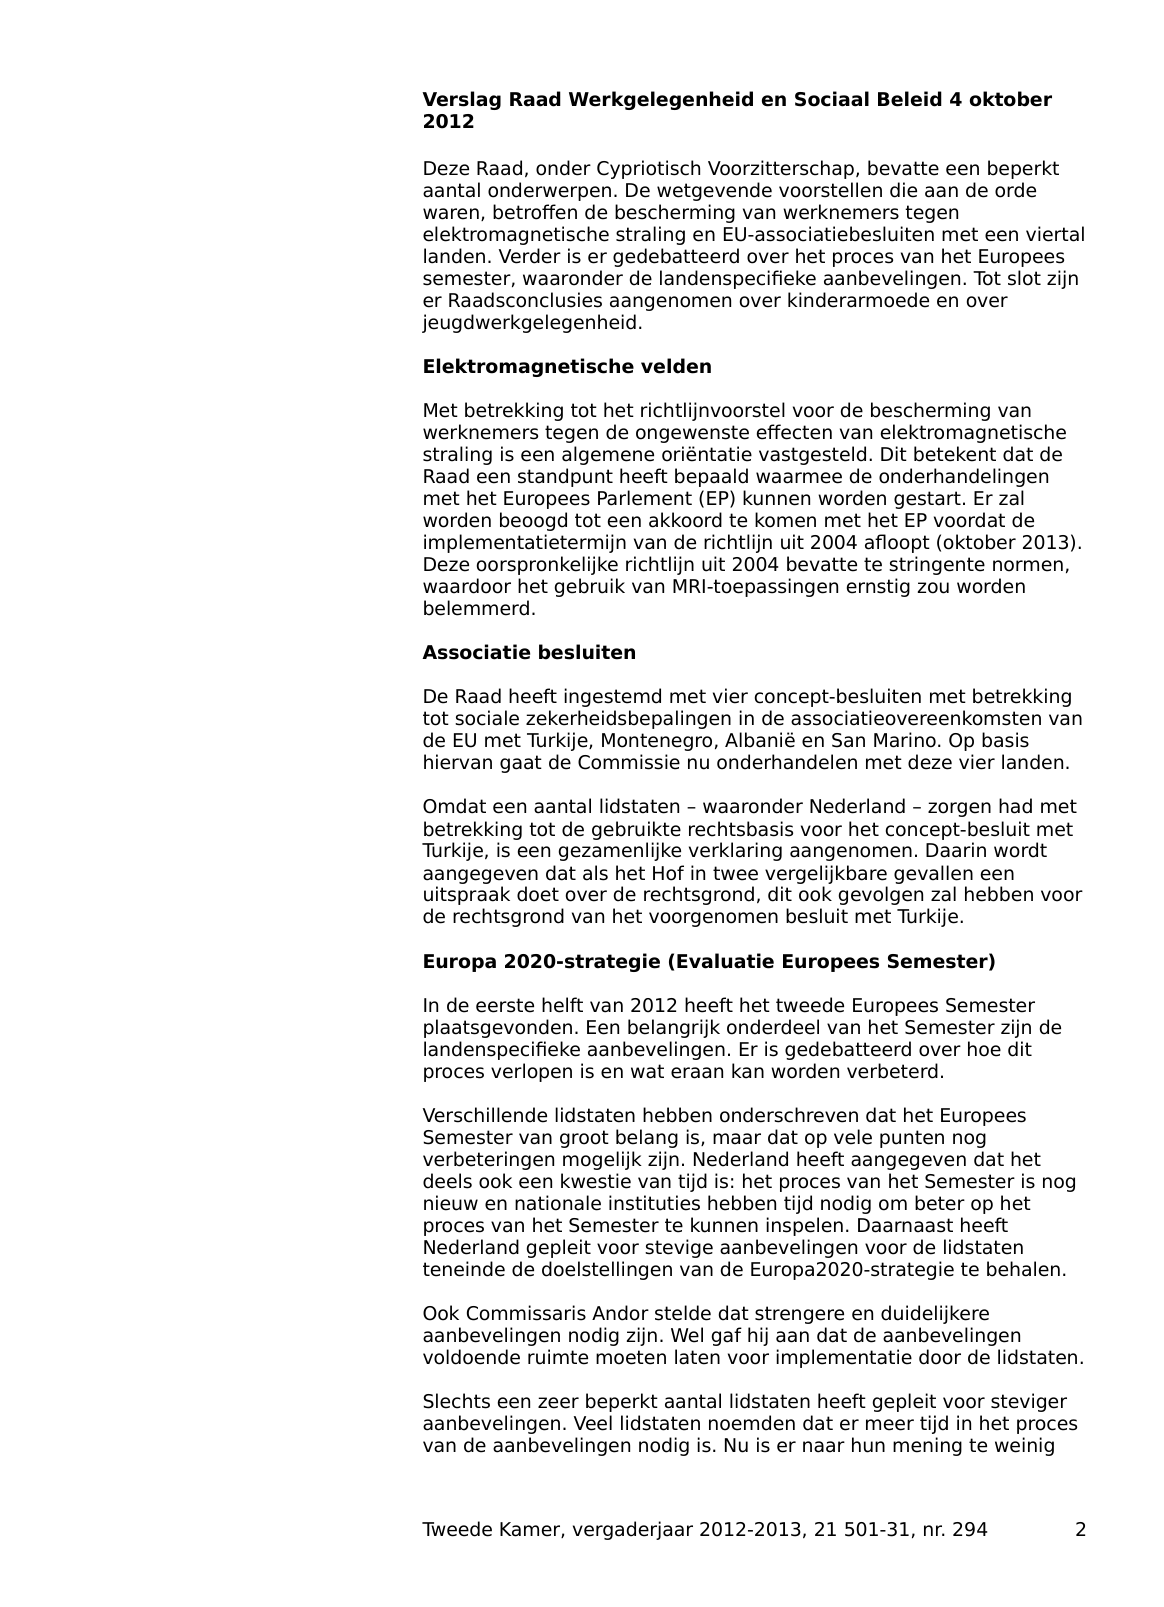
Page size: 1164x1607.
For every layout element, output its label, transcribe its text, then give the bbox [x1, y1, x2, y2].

subtitle Associatie besluiten [422, 642, 1087, 664]
subtitle Verslag Raad Werkgelegenheid en Sociaal Beleid 4 oktober 2012 [422, 89, 1087, 133]
text Deze Raad, onder Cypriotisch Voorzitterschap, bevatte een beperkt aantal onderwerpen. De wetgevende voorstellen die aan de orde waren, betroffen de bescherming van werknemers tegen elektromagnetische straling en EU-associatiebesluiten met een viertal landen. Verder is er gedebatteerd over het proces van het Europees semester, waaronder de landenspecifieke aanbevelingen. Tot slot zijn er Raadsconclusies aangenomen over kinderarmoede en over jeugdwerkgelegenheid. [422, 158, 1087, 334]
text Verschillende lidstaten hebben onderschreven dat het Europees Semester van groot belang is, maar dat op vele punten nog verbeteringen mogelijk zijn. Nederland heeft aangegeven dat het deels ook een kwestie van tijd is: het proces van het Semester is nog nieuw en nationale instituties hebben tijd nodig om beter op het proces van het Semester te kunnen inspelen. Daarnaast heeft Nederland gepleit voor stevige aanbevelingen voor de lidstaten teneinde de doelstellingen van de Europa2020-strategie te behalen. [422, 1105, 1087, 1281]
subtitle Europa 2020-strategie (Evaluatie Europees Semester) [422, 951, 1087, 972]
text Ook Commissaris Andor stelde dat strengere en duidelijkere aanbevelingen nodig zijn. Wel gaf hij aan dat de aanbevelingen voldoende ruimte moeten laten voor implementatie door de lidstaten. [422, 1303, 1087, 1369]
text In de eerste helft van 2012 heeft het tweede Europees Semester plaatsgevonden. Een belangrijk onderdeel van het Semester zijn de landenspecifieke aanbevelingen. Er is gedebatteerd over hoe dit proces verlopen is en wat eraan kan worden verbeterd. [422, 995, 1087, 1083]
text Slechts een zeer beperkt aantal lidstaten heeft gepleit voor steviger aanbevelingen. Veel lidstaten noemden dat er meer tijd in het proces van de aanbevelingen nodig is. Nu is er naar hun mening te weinig [422, 1391, 1087, 1457]
subtitle Elektromagnetische velden [422, 356, 1087, 378]
text Met betrekking tot het richtlijnvoorstel voor de bescherming van werknemers tegen de ongewenste effecten van elektromagnetische straling is een algemene oriëntatie vastgesteld. Dit betekent dat de Raad een standpunt heeft bepaald waarmee de onderhandelingen met het Europees Parlement (EP) kunnen worden gestart. Er zal worden beoogd tot een akkoord te komen met het EP voordat de implementatietermijn van de richtlijn uit 2004 afloopt (oktober 2013). Deze oorspronkelijke richtlijn uit 2004 bevatte te stringente normen, waardoor het gebruik van MRI-toepassingen ernstig zou worden belemmerd. [422, 400, 1087, 620]
text Omdat een aantal lidstaten – waaronder Nederland – zorgen had met betrekking tot de gebruikte rechtsbasis voor het concept-besluit met Turkije, is een gezamenlijke verklaring aangenomen. Daarin wordt aangegeven dat als het Hof in twee vergelijkbare gevallen een uitspraak doet over de rechtsgrond, dit ook gevolgen zal hebben voor de rechtsgrond van het voorgenomen besluit met Turkije. [422, 796, 1087, 928]
text De Raad heeft ingestemd met vier concept-besluiten met betrekking tot sociale zekerheidsbepalingen in de associatieovereenkomsten van de EU met Turkije, Montenegro, Albanië en San Marino. Op basis hiervan gaat de Commissie nu onderhandelen met deze vier landen. [422, 686, 1087, 774]
